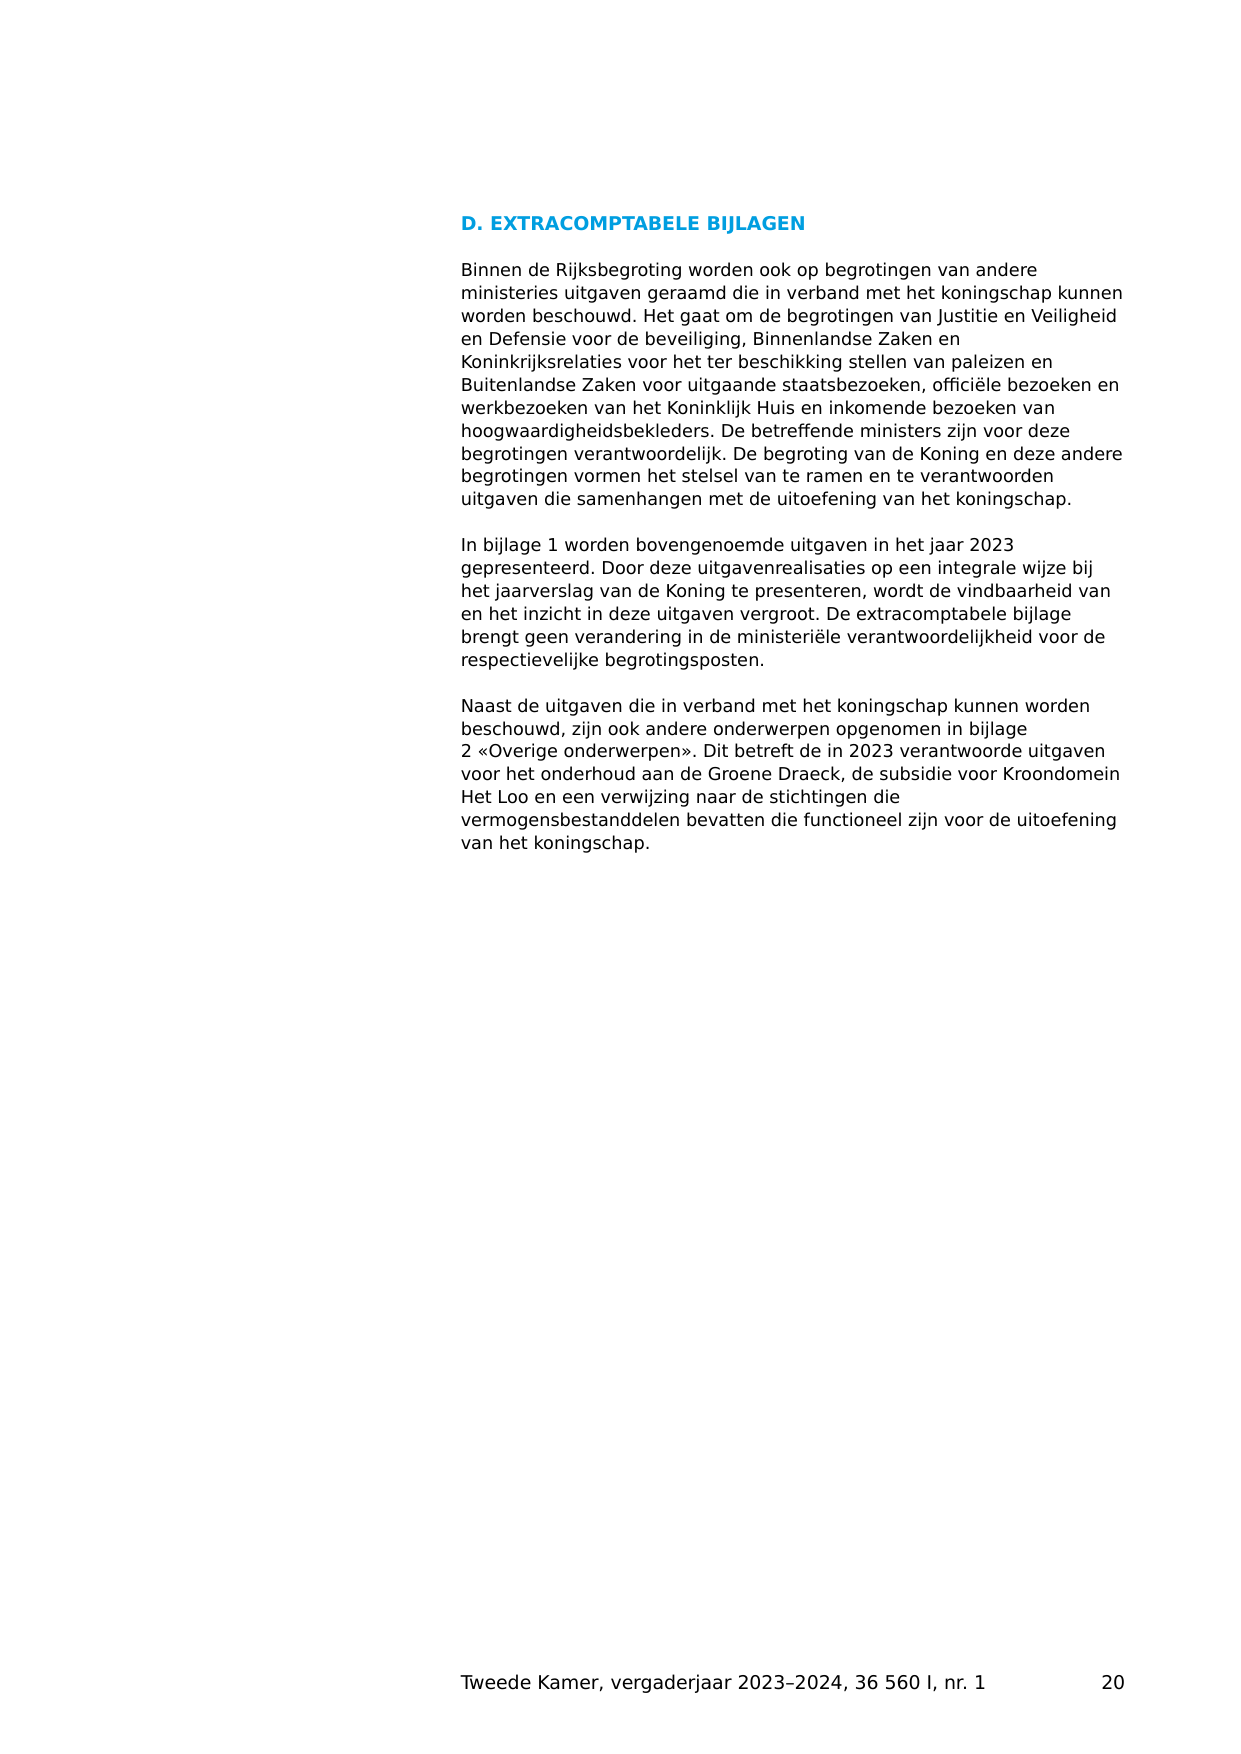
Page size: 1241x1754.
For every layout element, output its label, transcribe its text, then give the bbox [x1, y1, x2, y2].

text Naast de uitgaven die in verband met het koningschap kunnen worden beschouwd, zijn ook andere onderwerpen opgenomen in bijlage 2 «Overige onderwerpen». Dit betreft de in 2023 verantwoorde uitgaven voor het onderhoud aan de Groene Draeck, de subsidie voor Kroondomein Het Loo en een verwijzing naar de stichtingen die vermogensbestanddelen bevatten die functioneel zijn voor de uitoefening van het koningschap. [461, 694, 1125, 854]
text In bijlage 1 worden bovengenoemde uitgaven in het jaar 2023 gepresenteerd. Door deze uitgavenrealisaties op een integrale wijze bij het jaarverslag van de Koning te presenteren, wordt de vindbaarheid van en het inzicht in deze uitgaven vergroot. De extracomptabele bijlage brengt geen verandering in de ministeriële verantwoordelijkheid voor de respectievelijke begrotingsposten. [461, 533, 1125, 671]
text Binnen de Rijksbegroting worden ook op begrotingen van andere ministeries uitgaven geraamd die in verband met het koningschap kunnen worden beschouwd. Het gaat om de begrotingen van Justitie en Veiligheid en Defensie voor de beveiliging, Binnenlandse Zaken en Koninkrijksrelaties voor het ter beschikking stellen van paleizen en Buitenlandse Zaken voor uitgaande staatsbezoeken, officiële bezoeken en werkbezoeken van het Koninklijk Huis en inkomende bezoeken van hoogwaardigheidsbekleders. De betreffende ministers zijn voor deze begrotingen verantwoordelijk. De begroting van de Koning en deze andere begrotingen vormen het stelsel van te ramen en te verantwoorden uitgaven die samenhangen met de uitoefening van het koningschap. [461, 258, 1125, 510]
title D. Extracomptabele Bijlagen [461, 213, 1125, 235]
